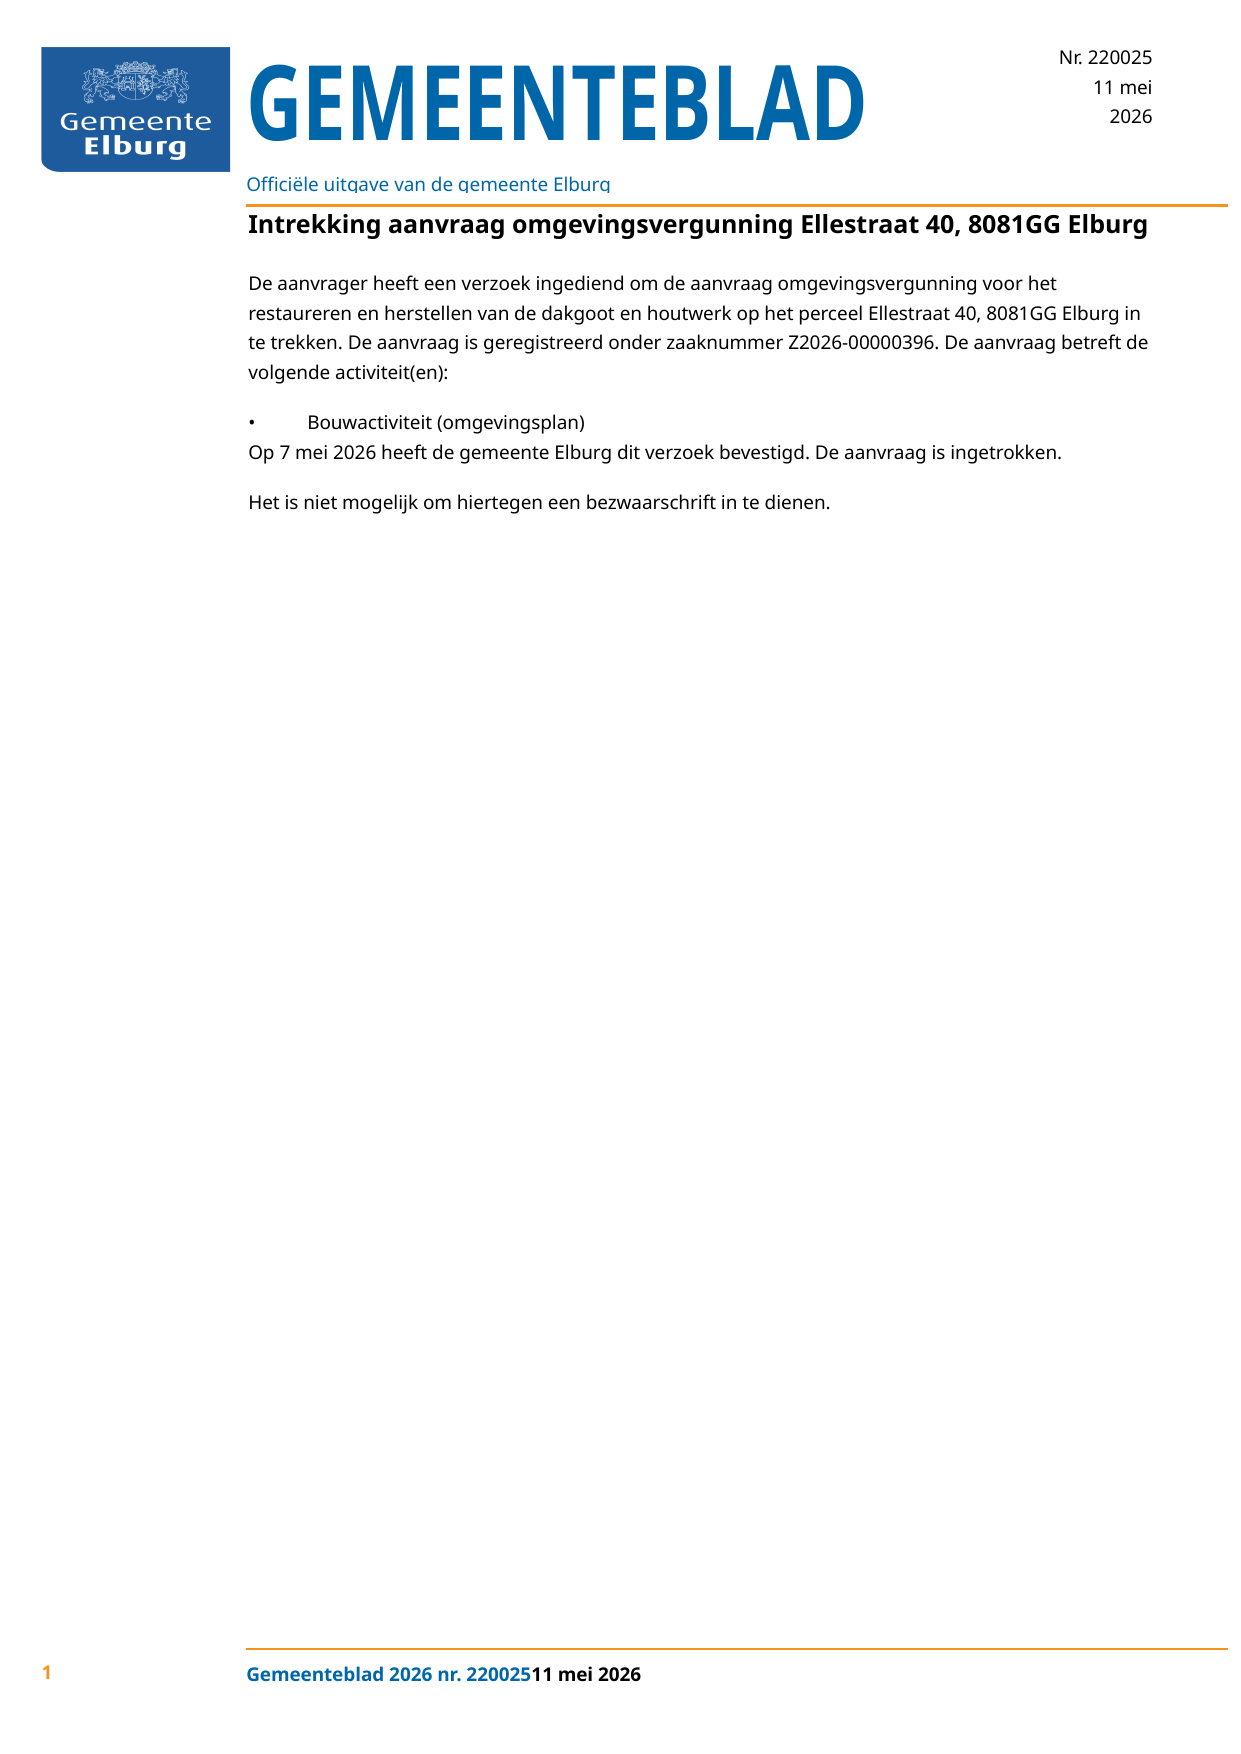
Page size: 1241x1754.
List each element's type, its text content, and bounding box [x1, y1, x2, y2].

text Op 7 mei 2026 heeft de gemeente Elburg dit verzoek bevestigd. De aanvraag is ingetrokken. [248, 439, 1152, 465]
list Bouwactiviteit (omgevingsplan) [248, 409, 1152, 435]
text De aanvrager heeft een verzoek ingediend om de aanvraag omgevingsvergunning voor het restaureren en herstellen van de dakgoot en houtwerk op het perceel Ellestraat 40, 8081GG Elburg in te trekken. De aanvraag is geregistreerd onder zaaknummer Z2026-00000396. De aanvraag betreft de volgende activiteit(en): [248, 270, 1152, 385]
picture [41, 47, 231, 172]
text Het is niet mogelijk om hiertegen een bezwaarschrift in te dienen. [248, 489, 1152, 515]
text Intrekking aanvraag omgevingsvergunning Ellestraat 40, 8081GG Elburg [248, 207, 1152, 241]
